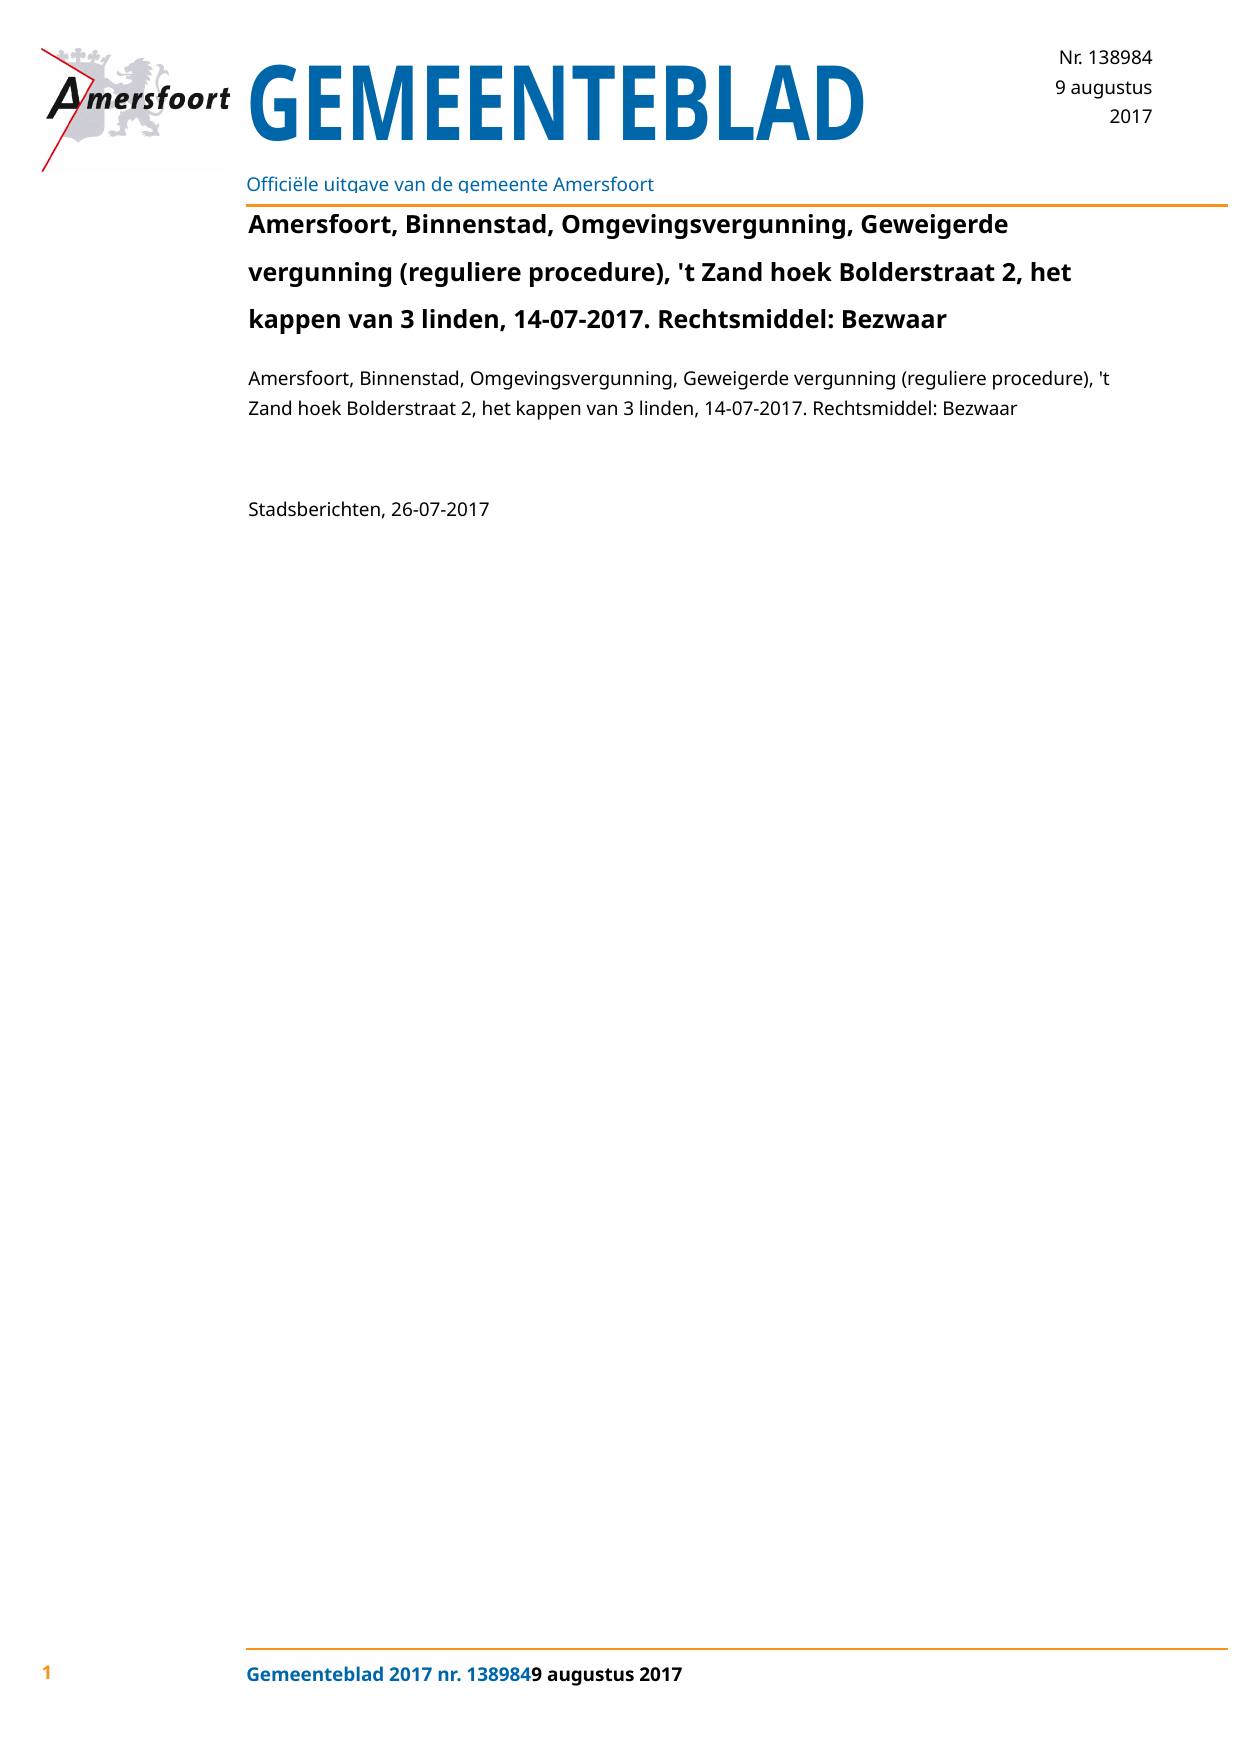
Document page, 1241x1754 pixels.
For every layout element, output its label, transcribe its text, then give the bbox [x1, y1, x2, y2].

picture [41, 47, 231, 172]
text Amersfoort, Binnenstad, Omgevingsvergunning, Geweigerde vergunning (reguliere procedure), 't Zand hoek Bolderstraat 2, het kappen van 3 linden, 14-07-2017. Rechtsmiddel: Bezwaar [248, 207, 1152, 336]
text Amersfoort, Binnenstad, Omgevingsvergunning, Geweigerde vergunning (reguliere procedure), 't Zand hoek Bolderstraat 2, het kappen van 3 linden, 14-07-2017. Rechtsmiddel: Bezwaar [248, 366, 1152, 421]
text Stadsberichten, 26-07-2017 [248, 496, 1152, 522]
